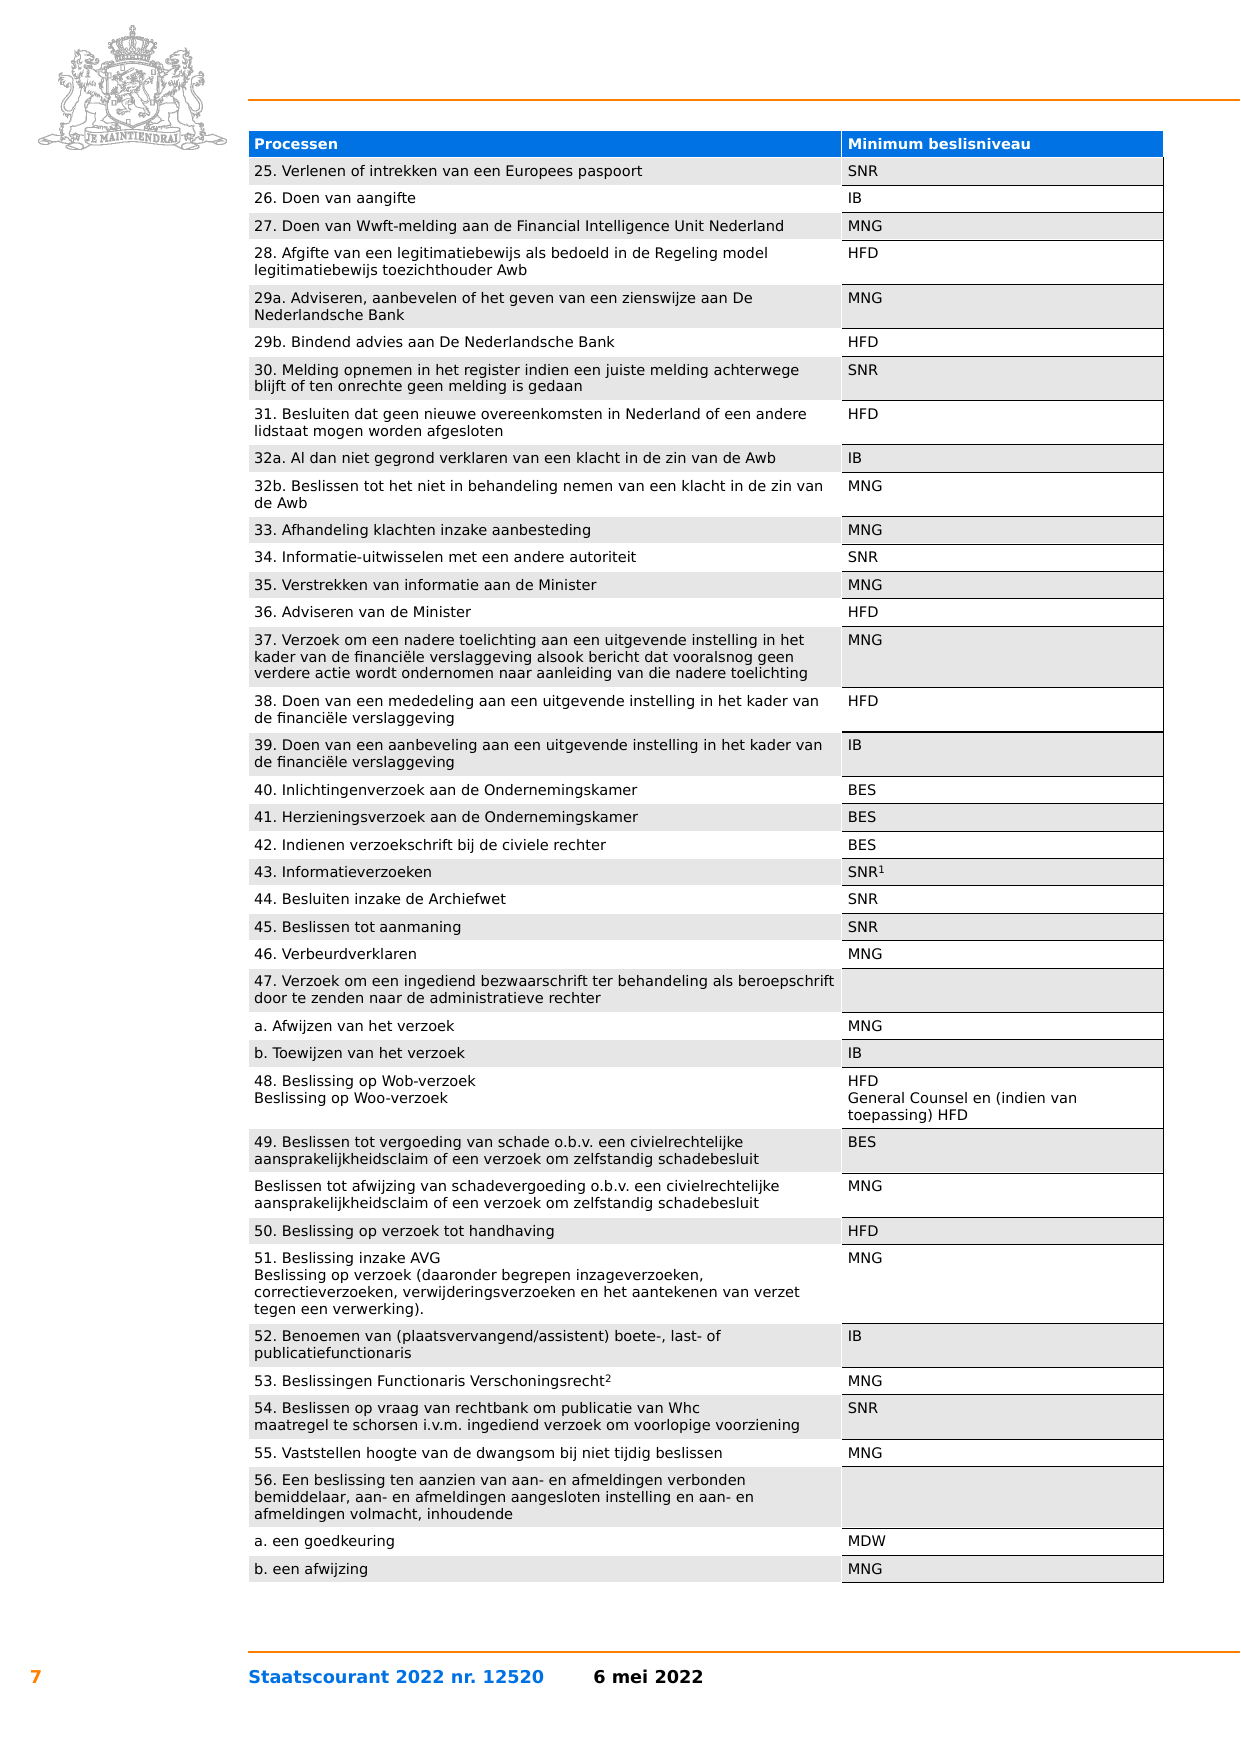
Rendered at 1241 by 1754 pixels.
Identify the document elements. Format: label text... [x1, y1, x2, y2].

table_cell SNR [842, 357, 1163, 400]
table_cell BES [842, 1129, 1163, 1172]
table_cell 55. Vaststellen hoogte van de dwangsom bij niet tijdig beslissen [249, 1440, 841, 1466]
table_cell 40. Inlichtingenverzoek aan de Ondernemingskamer [249, 777, 841, 803]
table_cell SNR [842, 545, 1163, 571]
table_cell MNG [842, 1556, 1163, 1582]
table_cell HFD [842, 688, 1163, 731]
table_cell 45. Beslissen tot aanmaning [249, 914, 841, 940]
table_cell MNG [842, 1440, 1163, 1466]
table_cell 31. Besluiten dat geen nieuwe overeenkomsten in Nederland of een andere lidstaat mogen worden afgesloten [249, 401, 841, 444]
table_cell 43. Informatieverzoeken [249, 859, 841, 885]
table_cell BES [842, 832, 1163, 858]
table_cell 42. Indienen verzoekschrift bij de civiele rechter [249, 832, 841, 858]
table_header Processen [249, 131, 841, 157]
table_cell 56. Een beslissing ten aanzien van aan- en afmeldingen verbonden bemiddelaar, aan- en afmeldingen aangesloten instelling en aan- en afmeldingen volmacht, inhoudende [249, 1467, 841, 1527]
table_cell MNG [842, 941, 1163, 968]
table_cell 32b. Beslissen tot het niet in behandeling nemen van een klacht in de zin van de Awb [249, 473, 841, 516]
table_cell 52. Benoemen van (plaatsvervangend/assistent) boete-, last- of publicatiefunctionaris [249, 1324, 841, 1367]
table_cell HFD [842, 599, 1163, 626]
table_cell BES [842, 777, 1163, 803]
table_cell MNG [842, 473, 1163, 516]
table_cell MNG [842, 1174, 1163, 1217]
table_cell MNG [842, 213, 1163, 239]
table_cell 51. Beslissing inzake AVG Beslissing op verzoek (daaronder begrepen inzageverzoeken, correctieverzoeken, verwijderingsverzoeken en het aantekenen van verzet tegen een verwerking). [249, 1245, 841, 1323]
table_cell IB [842, 733, 1163, 776]
table_cell 33. Afhandeling klachten inzake aanbesteding [249, 517, 841, 543]
table_cell 46. Verbeurdverklaren [249, 941, 841, 968]
table_cell IB [842, 445, 1163, 472]
table_cell Beslissen tot afwijzing van schadevergoeding o.b.v. een civielrechtelijke aansprakelijkheidsclaim of een verzoek om zelfstandig schadebesluit [249, 1174, 841, 1217]
table_cell 32a. Al dan niet gegrond verklaren van een klacht in de zin van de Awb [249, 445, 841, 472]
table_cell IB [842, 1324, 1163, 1367]
table_cell 41. Herzieningsverzoek aan de Ondernemingskamer [249, 804, 841, 831]
table_cell HFD [842, 1218, 1163, 1244]
table_cell SNR [842, 886, 1163, 913]
table_cell 35. Verstrekken van informatie aan de Minister [249, 572, 841, 598]
table_cell MNG [842, 285, 1163, 328]
table_cell MNG [842, 627, 1163, 687]
table_cell MNG [842, 1368, 1163, 1394]
table_cell SNR [842, 158, 1163, 185]
table_cell 50. Beslissing op verzoek tot handhaving [249, 1218, 841, 1244]
table_cell b. een afwijzing [249, 1556, 841, 1582]
table_cell [842, 969, 1163, 1012]
table_cell a. Afwijzen van het verzoek [249, 1013, 841, 1039]
table_cell 26. Doen van aangifte [249, 186, 841, 212]
picture [38, 25, 227, 150]
table_cell MDW [842, 1529, 1163, 1555]
table_cell HFD [842, 241, 1163, 284]
table_cell BES [842, 804, 1163, 831]
table_cell HFD General Counsel en (indien van toepassing) HFD [842, 1068, 1163, 1128]
table_cell b. Toewijzen van het verzoek [249, 1040, 841, 1067]
table_cell 48. Beslissing op Wob-verzoek Beslissing op Woo-verzoek [249, 1068, 841, 1128]
table_cell 54. Beslissen op vraag van rechtbank om publicatie van Whc maatregel te schorsen i.v.m. ingediend verzoek om voorlopige voorziening [249, 1395, 841, 1439]
table_cell a. een goedkeuring [249, 1529, 841, 1555]
table_cell MNG [842, 572, 1163, 598]
table_cell IB [842, 1040, 1163, 1067]
table_cell 38. Doen van een mededeling aan een uitgevende instelling in het kader van de financiële verslaggeving [249, 688, 841, 731]
table_cell SNR [842, 914, 1163, 940]
table_cell SNR [842, 1395, 1163, 1439]
table_cell 39. Doen van een aanbeveling aan een uitgevende instelling in het kader van de financiële verslaggeving [249, 733, 841, 776]
table_cell 53. Beslissingen Functionaris Verschoningsrecht2 [249, 1368, 841, 1394]
table_cell 29a. Adviseren, aanbevelen of het geven van een zienswijze aan De Nederlandsche Bank [249, 285, 841, 328]
table_header Minimum beslisniveau [842, 131, 1163, 157]
table_cell 29b. Bindend advies aan De Nederlandsche Bank [249, 329, 841, 356]
table_cell 49. Beslissen tot vergoeding van schade o.b.v. een civielrechtelijke aansprakelijkheidsclaim of een verzoek om zelfstandig schadebesluit [249, 1129, 841, 1172]
table_cell 37. Verzoek om een nadere toelichting aan een uitgevende instelling in het kader van de financiële verslaggeving alsook bericht dat vooralsnog geen verdere actie wordt ondernomen naar aanleiding van die nadere toelichting [249, 627, 841, 687]
table_cell [842, 1467, 1163, 1527]
table_cell HFD [842, 329, 1163, 356]
table_cell MNG [842, 1013, 1163, 1039]
table_cell SNR1 [842, 859, 1163, 885]
table_cell 25. Verlenen of intrekken van een Europees paspoort [249, 158, 841, 185]
table_cell MNG [842, 1245, 1163, 1323]
table_cell 27. Doen van Wwft-melding aan de Financial Intelligence Unit Nederland [249, 213, 841, 239]
table_cell 30. Melding opnemen in het register indien een juiste melding achterwege blijft of ten onrechte geen melding is gedaan [249, 357, 841, 400]
table_cell HFD [842, 401, 1163, 444]
table_cell IB [842, 186, 1163, 212]
table_cell 36. Adviseren van de Minister [249, 599, 841, 626]
table_cell 47. Verzoek om een ingediend bezwaarschrift ter behandeling als beroepschrift door te zenden naar de administratieve rechter [249, 969, 841, 1012]
table_cell 28. Afgifte van een legitimatiebewijs als bedoeld in de Regeling model legitimatiebewijs toezichthouder Awb [249, 241, 841, 284]
table_cell MNG [842, 517, 1163, 543]
table_cell 44. Besluiten inzake de Archiefwet [249, 886, 841, 913]
table_cell 34. Informatie-uitwisselen met een andere autoriteit [249, 545, 841, 571]
